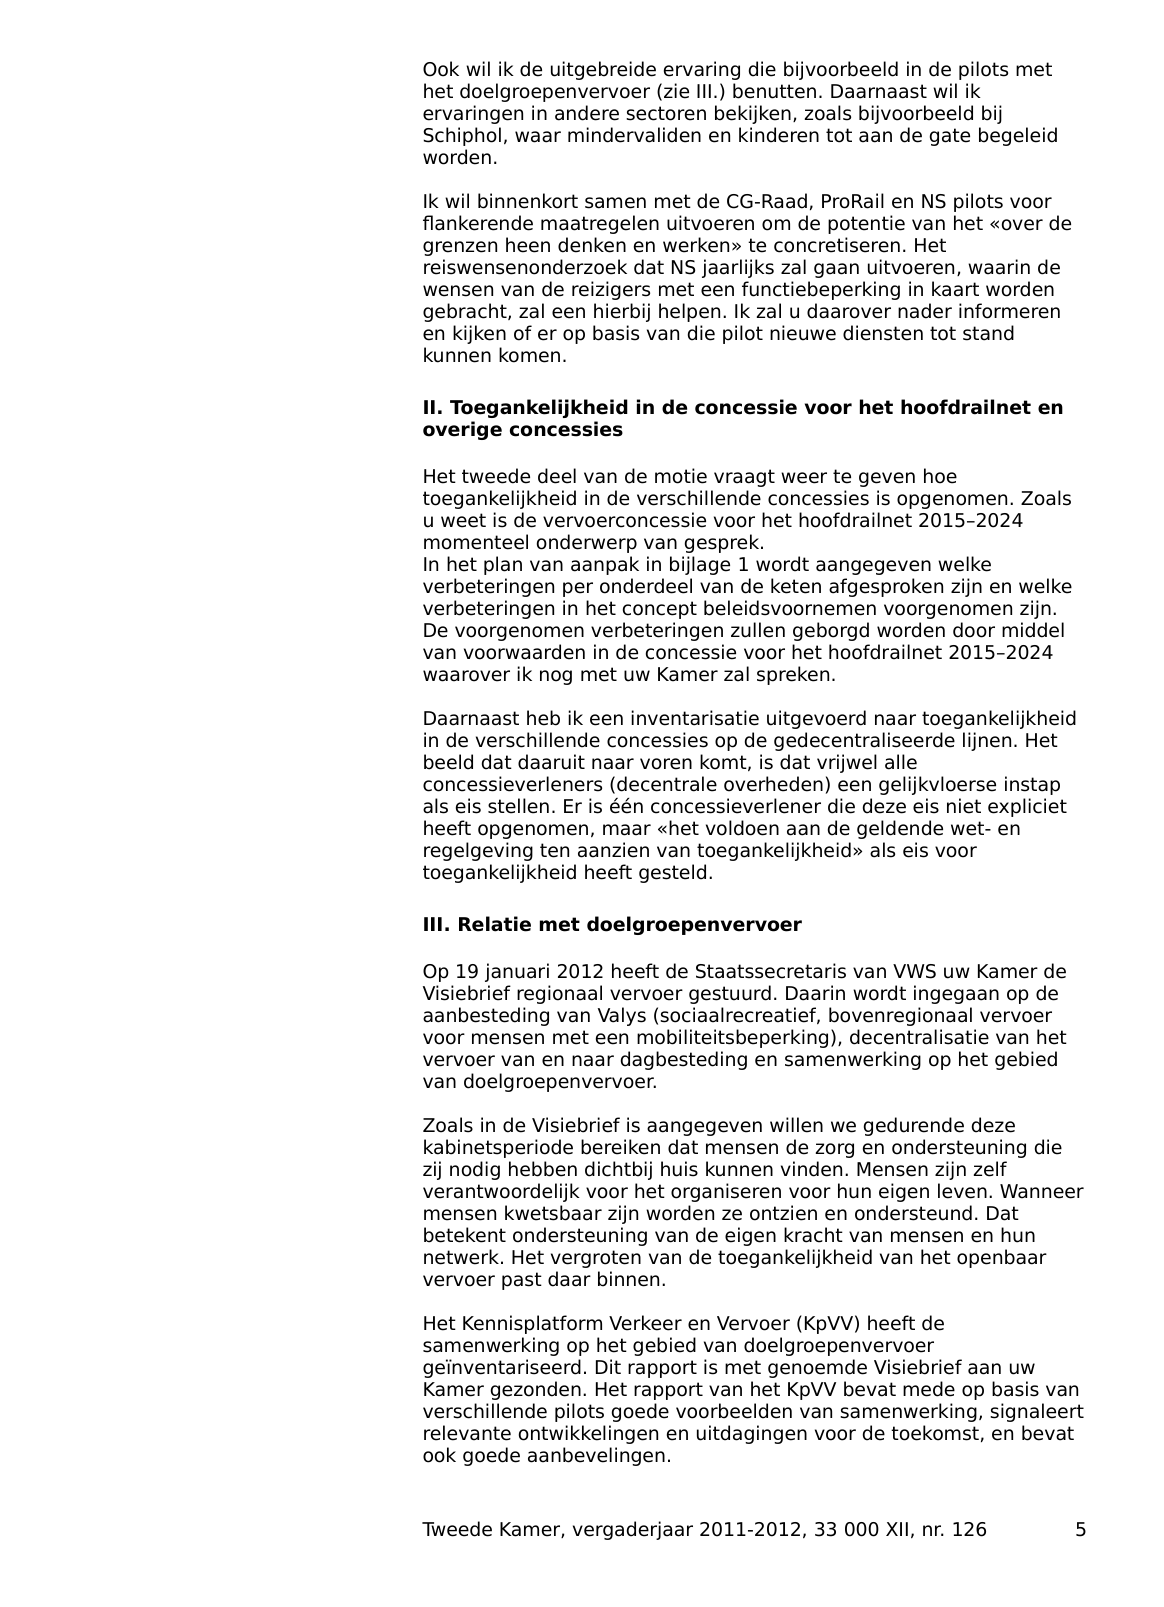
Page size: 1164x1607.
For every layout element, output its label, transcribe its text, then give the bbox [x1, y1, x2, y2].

text Ook wil ik de uitgebreide ervaring die bijvoorbeeld in de pilots met het doelgroepenvervoer (zie III.) benutten. Daarnaast wil ik ervaringen in andere sectoren bekijken, zoals bijvoorbeeld bij Schiphol, waar mindervaliden en kinderen tot aan de gate begeleid worden. [422, 59, 1087, 169]
text Zoals in de Visiebrief is aangegeven willen we gedurende deze kabinetsperiode bereiken dat mensen de zorg en ondersteuning die zij nodig hebben dichtbij huis kunnen vinden. Mensen zijn zelf verantwoordelijk voor het organiseren voor hun eigen leven. Wanneer mensen kwetsbaar zijn worden ze ontzien en ondersteund. Dat betekent ondersteuning van de eigen kracht van mensen en hun netwerk. Het vergroten van de toegankelijkheid van het openbaar vervoer past daar binnen. [422, 1115, 1087, 1291]
subtitle III. Relatie met doelgroepenvervoer [422, 914, 1087, 936]
text Het Kennisplatform Verkeer en Vervoer (KpVV) heeft de samenwerking op het gebied van doelgroepenvervoer geïnventariseerd. Dit rapport is met genoemde Visiebrief aan uw Kamer gezonden. Het rapport van het KpVV bevat mede op basis van verschillende pilots goede voorbeelden van samenwerking, signaleert relevante ontwikkelingen en uitdagingen voor de toekomst, en bevat ook goede aanbevelingen. [422, 1313, 1087, 1467]
subtitle II. Toegankelijkheid in de concessie voor het hoofdrailnet en overige concessies [422, 397, 1087, 441]
text In het plan van aanpak in bijlage 1 wordt aangegeven welke verbeteringen per onderdeel van de keten afgesproken zijn en welke verbeteringen in het concept beleidsvoornemen voorgenomen zijn. De voorgenomen verbeteringen zullen geborgd worden door middel van voorwaarden in de concessie voor het hoofdrailnet 2015–2024 waarover ik nog met uw Kamer zal spreken. [422, 554, 1087, 686]
text Ik wil binnenkort samen met de CG-Raad, ProRail en NS pilots voor flankerende maatregelen uitvoeren om de potentie van het «over de grenzen heen denken en werken» te concretiseren. Het reiswensenonderzoek dat NS jaarlijks zal gaan uitvoeren, waarin de wensen van de reizigers met een functiebeperking in kaart worden gebracht, zal een hierbij helpen. Ik zal u daarover nader informeren en kijken of er op basis van die pilot nieuwe diensten tot stand kunnen komen. [422, 191, 1087, 367]
text Het tweede deel van de motie vraagt weer te geven hoe toegankelijkheid in de verschillende concessies is opgenomen. Zoals u weet is de vervoerconcessie voor het hoofdrailnet 2015–2024 momenteel onderwerp van gesprek. [422, 466, 1087, 554]
text Op 19 januari 2012 heeft de Staatssecretaris van VWS uw Kamer de Visiebrief regionaal vervoer gestuurd. Daarin wordt ingegaan op de aanbesteding van Valys (sociaalrecreatief, bovenregionaal vervoer voor mensen met een mobiliteitsbeperking), decentralisatie van het vervoer van en naar dagbesteding en samenwerking op het gebied van doelgroepenvervoer. [422, 961, 1087, 1093]
text Daarnaast heb ik een inventarisatie uitgevoerd naar toegankelijkheid in de verschillende concessies op de gedecentraliseerde lijnen. Het beeld dat daaruit naar voren komt, is dat vrijwel alle concessieverleners (decentrale overheden) een gelijkvloerse instap als eis stellen. Er is één concessieverlener die deze eis niet expliciet heeft opgenomen, maar «het voldoen aan de geldende wet- en regelgeving ten aanzien van toegankelijkheid» als eis voor toegankelijkheid heeft gesteld. [422, 708, 1087, 884]
